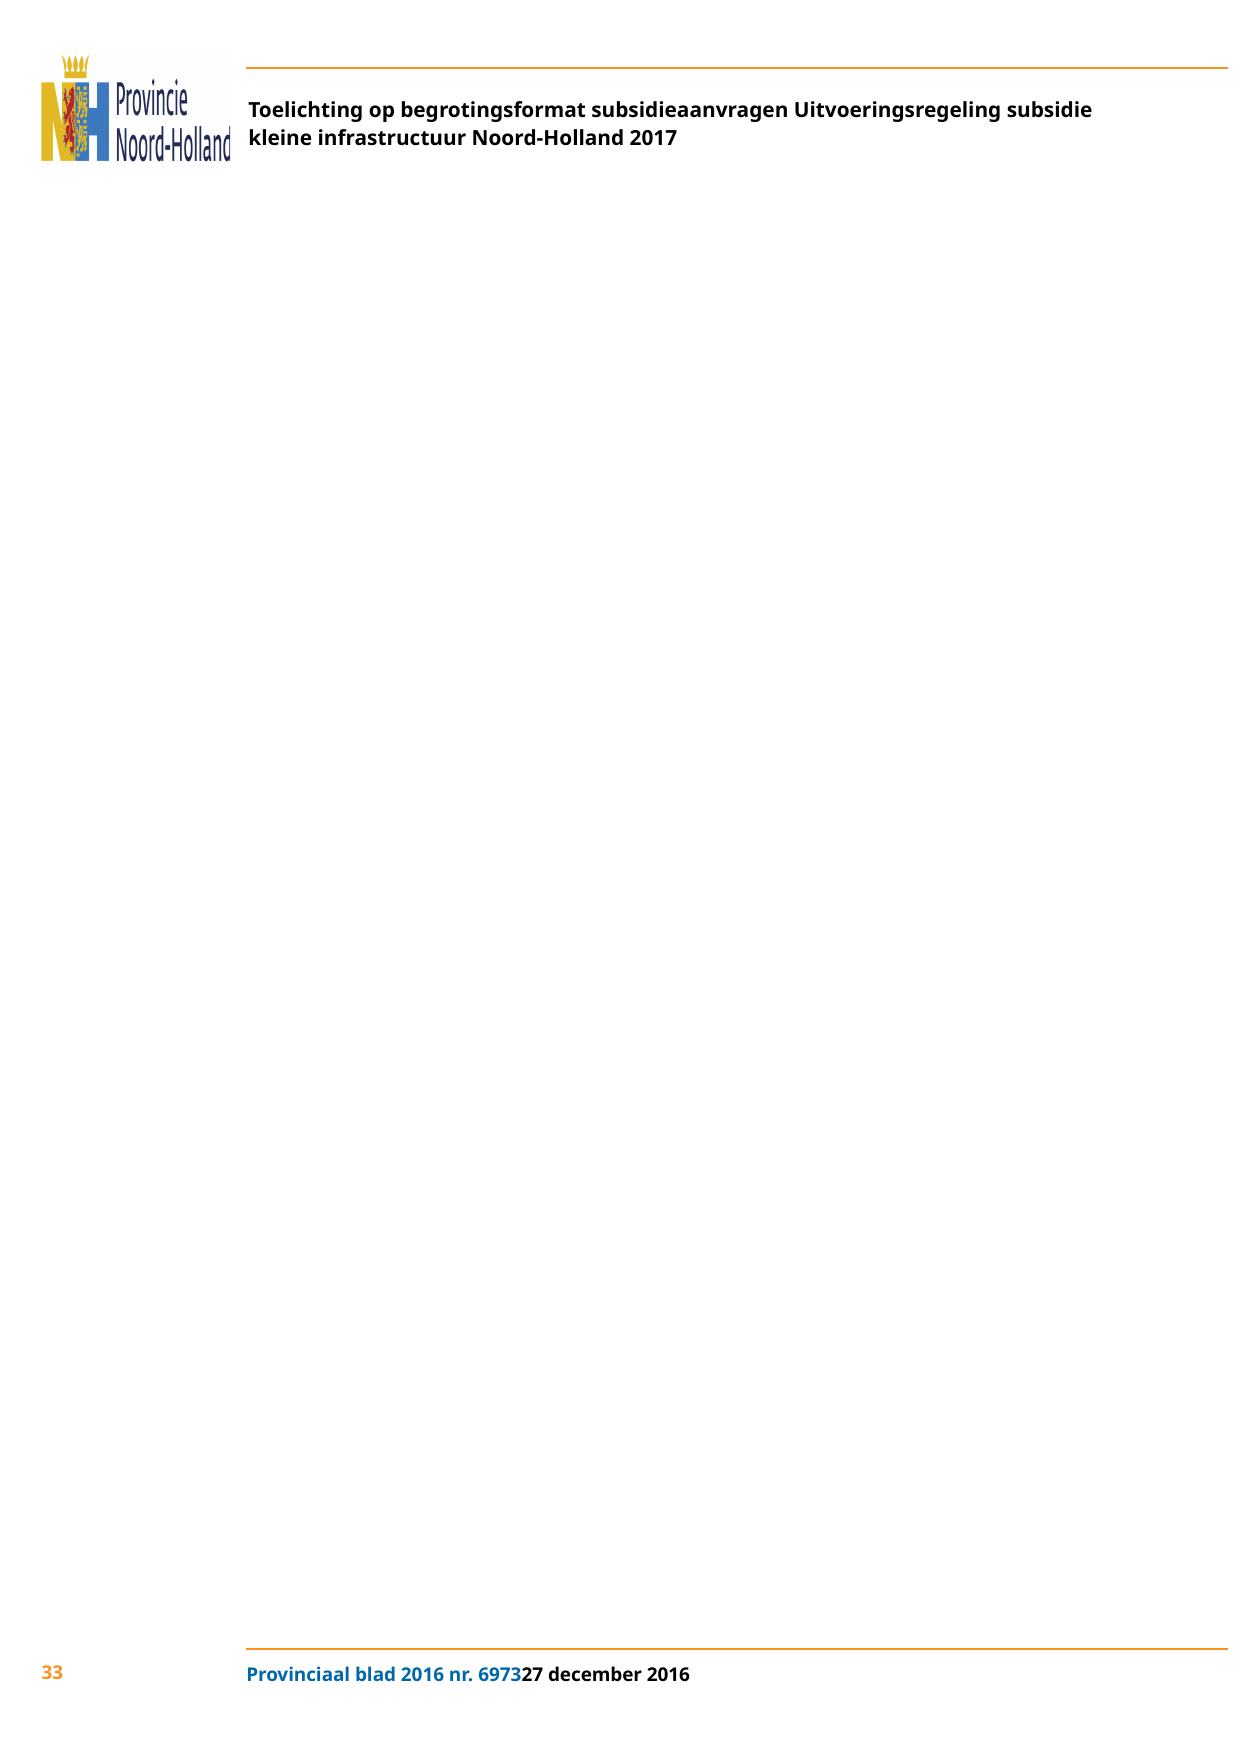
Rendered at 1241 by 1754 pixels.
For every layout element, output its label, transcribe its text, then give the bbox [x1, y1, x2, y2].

text Toelichting op begrotingsformat subsidieaanvragen Uitvoeringsregeling subsidie kleine infrastructuur Noord-Holland 2017 [248, 95, 1152, 152]
picture [41, 47, 231, 172]
